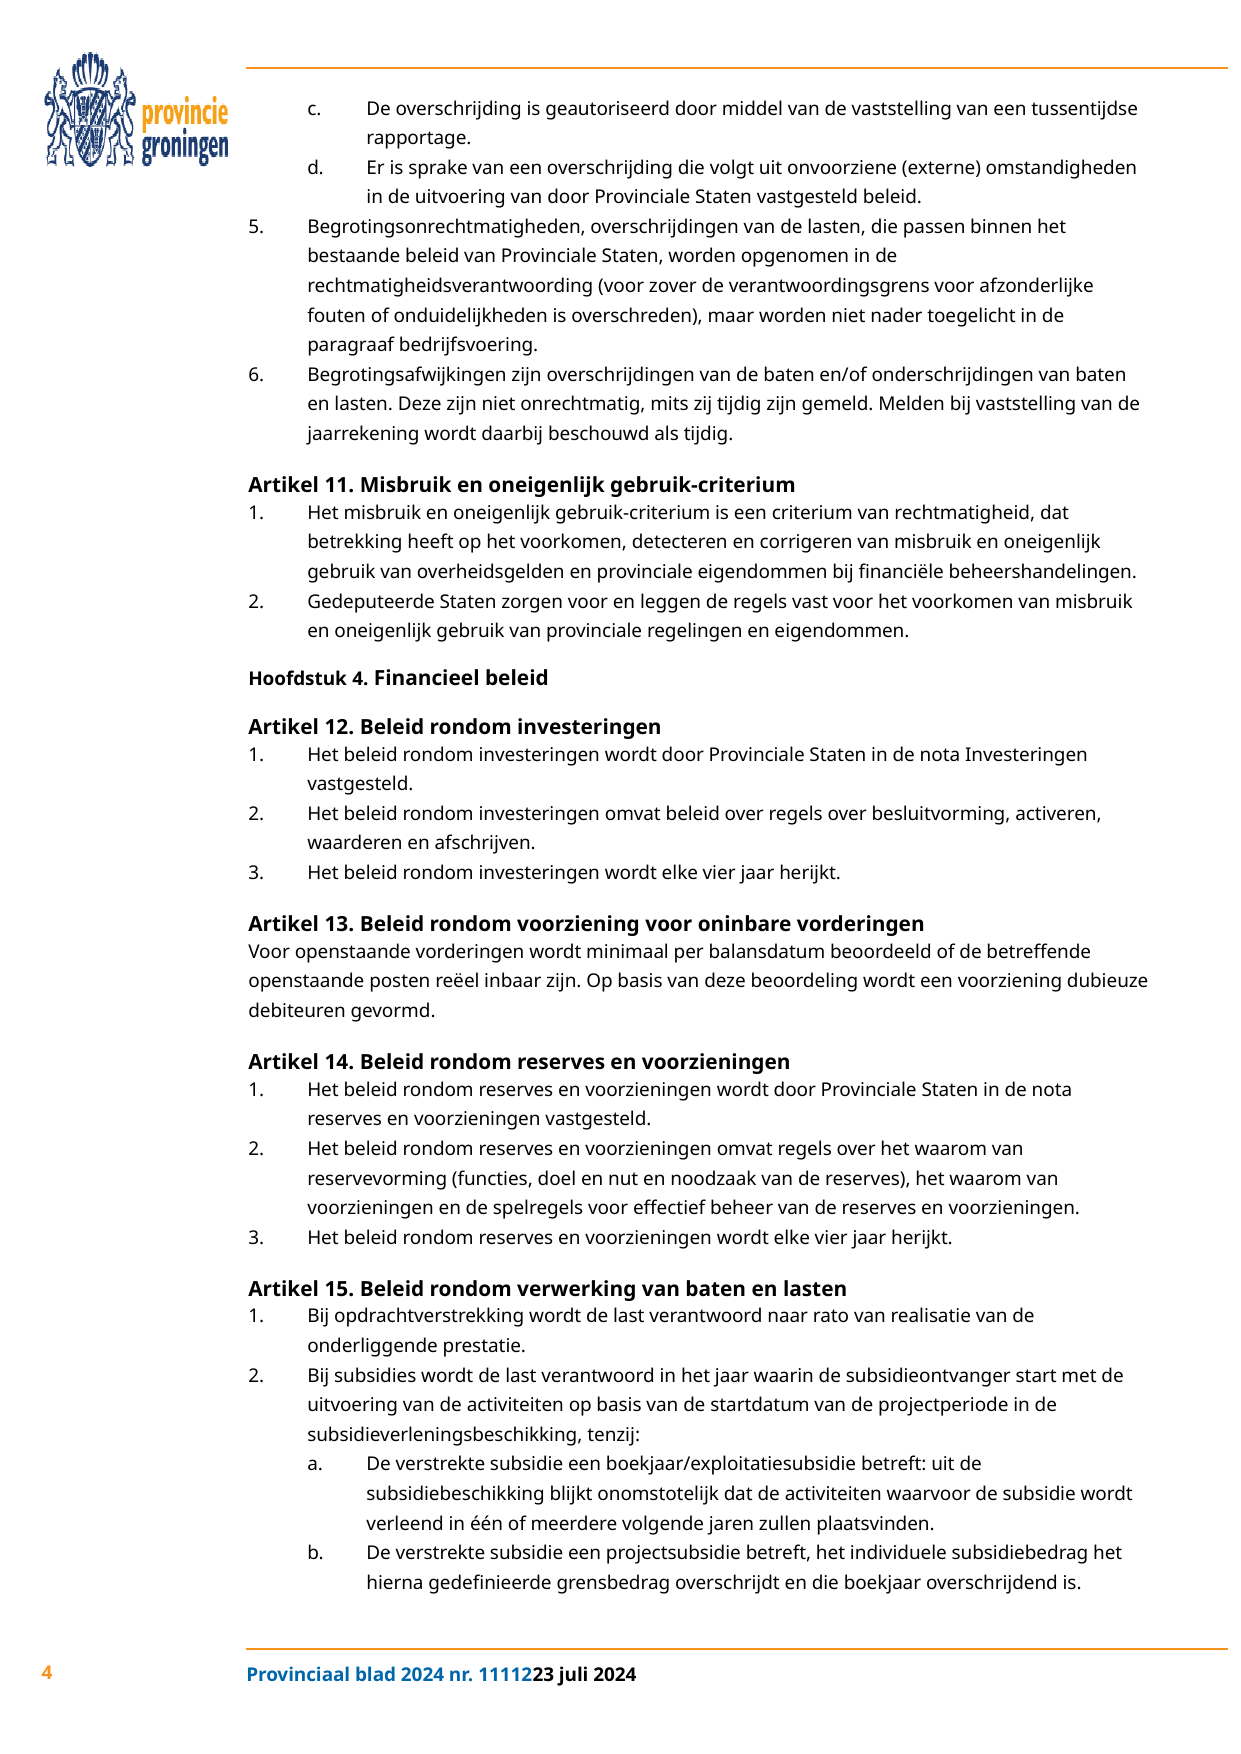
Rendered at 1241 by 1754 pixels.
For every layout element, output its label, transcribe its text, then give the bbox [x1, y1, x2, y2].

text Artikel 11. Misbruik en oneigenlijk gebruik-criterium [248, 471, 1152, 499]
list Bij opdrachtverstrekking wordt de last verantwoord naar rato van realisatie van de onderliggende prestatie. [248, 1303, 1152, 1358]
list Gedeputeerde Staten zorgen voor en leggen de regels vast voor het voorkomen van misbruik en oneigenlijk gebruik van provinciale regelingen en eigendommen. [248, 588, 1152, 643]
list Het beleid rondom investeringen wordt elke vier jaar herijkt. [248, 859, 1152, 885]
list De verstrekte subsidie een projectsubsidie betreft, het individuele subsidiebedrag het hierna gedefinieerde grensbedrag overschrijdt en die boekjaar overschrijdend is. [307, 1539, 1152, 1595]
list Het beleid rondom reserves en voorzieningen omvat regels over het waarom van reservevorming (functies, doel en nut en noodzaak van de reserves), het waarom van voorzieningen en de spelregels voor effectief beheer van de reserves en voorzieningen. [248, 1135, 1152, 1220]
list Het beleid rondom investeringen wordt door Provinciale Staten in de nota Investeringen vastgesteld. [248, 741, 1152, 796]
list Bij subsidies wordt de last verantwoord in het jaar waarin de subsidieontvanger start met de uitvoering van de activiteiten op basis van de startdatum van de projectperiode in de subsidieverleningsbeschikking, tenzij: [248, 1362, 1152, 1447]
list Het beleid rondom reserves en voorzieningen wordt elke vier jaar herijkt. [248, 1224, 1152, 1249]
picture [41, 47, 231, 172]
list Begrotingsonrechtmatigheden, overschrijdingen van de lasten, die passen binnen het bestaande beleid van Provinciale Staten, worden opgenomen in de rechtmatigheidsverantwoording (voor zover de verantwoordingsgrens voor afzonderlijke fouten of onduidelijkheden is overschreden), maar worden niet nader toegelicht in de paragraaf bedrijfsvoering. [248, 213, 1152, 357]
text Hoofdstuk 4. Financieel beleid [248, 663, 1152, 691]
text Artikel 13. Beleid rondom voorziening voor oninbare vorderingen [248, 909, 1152, 938]
list De verstrekte subsidie een boekjaar/exploitatiesubsidie betreft: uit de subsidiebeschikking blijkt onomstotelijk dat de activiteiten waarvoor de subsidie wordt verleend in één of meerdere volgende jaren zullen plaatsvinden. [307, 1451, 1152, 1536]
list Het misbruik en oneigenlijk gebruik-criterium is een criterium van rechtmatigheid, dat betrekking heeft op het voorkomen, detecteren en corrigeren van misbruik en oneigenlijk gebruik van overheidsgelden en provinciale eigendommen bij financiële beheershandelingen. [248, 499, 1152, 584]
list De overschrijding is geautoriseerd door middel van de vaststelling van een tussentijdse rapportage. [307, 95, 1152, 150]
list Begrotingsafwijkingen zijn overschrijdingen van de baten en/of onderschrijdingen van baten en lasten. Deze zijn niet onrechtmatig, mits zij tijdig zijn gemeld. Melden bij vaststelling van de jaarrekening wordt daarbij beschouwd als tijdig. [248, 361, 1152, 446]
text Artikel 12. Beleid rondom investeringen [248, 712, 1152, 741]
list Er is sprake van een overschrijding die volgt uit onvoorziene (externe) omstandigheden in de uitvoering van door Provinciale Staten vastgesteld beleid. [307, 154, 1152, 209]
list Het beleid rondom investeringen omvat beleid over regels over besluitvorming, activeren, waarderen en afschrijven. [248, 800, 1152, 855]
text Artikel 14. Beleid rondom reserves en voorzieningen [248, 1047, 1152, 1076]
list Het beleid rondom reserves en voorzieningen wordt door Provinciale Staten in de nota reserves en voorzieningen vastgesteld. [248, 1076, 1152, 1131]
text Artikel 15. Beleid rondom verwerking van baten en lasten [248, 1274, 1152, 1303]
text Voor openstaande vorderingen wordt minimaal per balansdatum beoordeeld of de betreffende openstaande posten reëel inbaar zijn. Op basis van deze beoordeling wordt een voorziening dubieuze debiteuren gevormd. [248, 938, 1152, 1023]
